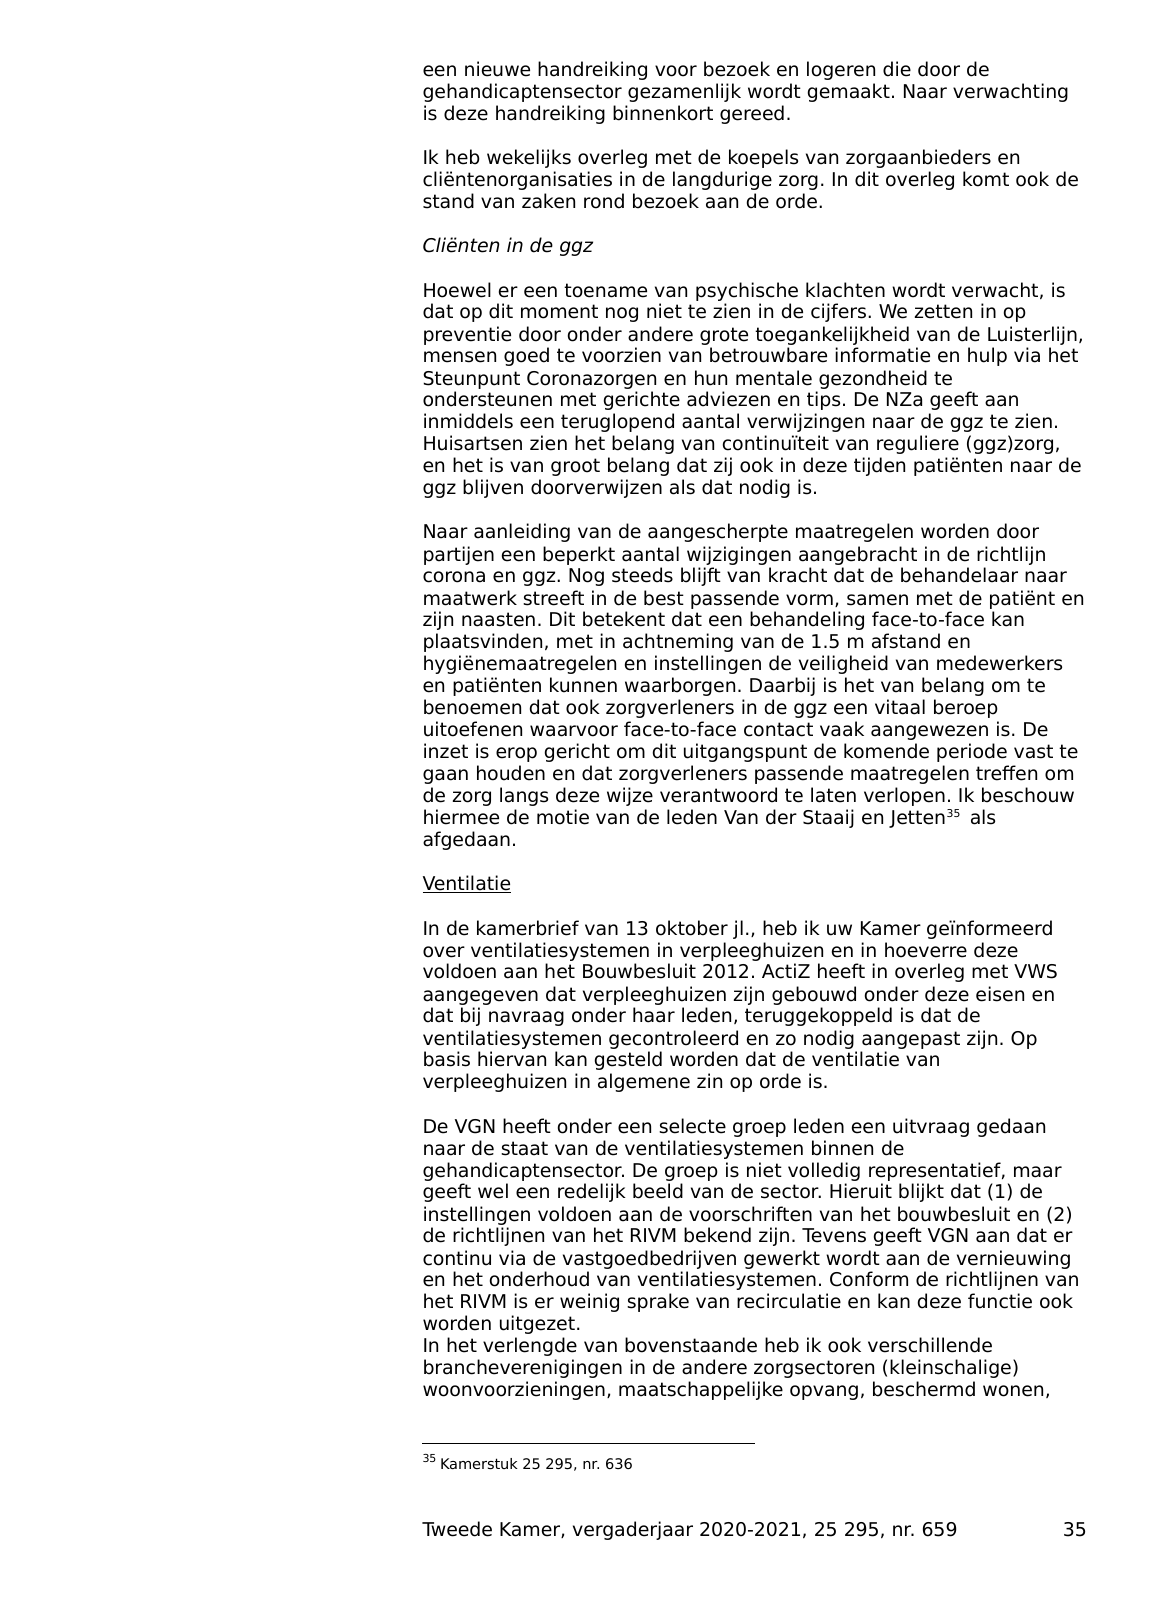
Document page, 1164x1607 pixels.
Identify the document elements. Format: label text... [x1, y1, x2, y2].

text De VGN heeft onder een selecte groep leden een uitvraag gedaan naar de staat van de ventilatiesystemen binnen de gehandicaptensector. De groep is niet volledig representatief, maar geeft wel een redelijk beeld van de sector. Hieruit blijkt dat (1) de instellingen voldoen aan de voorschriften van het bouwbesluit en (2) de richtlijnen van het RIVM bekend zijn. Tevens geeft VGN aan dat er continu via de vastgoedbedrijven gewerkt wordt aan de vernieuwing en het onderhoud van ventilatiesystemen. Conform de richtlijnen van het RIVM is er weinig sprake van recirculatie en kan deze functie ook worden uitgezet. [422, 1116, 1087, 1335]
text Naar aanleiding van de aangescherpte maatregelen worden door partijen een beperkt aantal wijzigingen aangebracht in de richtlijn corona en ggz. Nog steeds blijft van kracht dat de behandelaar naar maatwerk streeft in de best passende vorm, samen met de patiënt en zijn naasten. Dit betekent dat een behandeling face-to-face kan plaatsvinden, met in achtneming van de 1.5 m afstand en hygiënemaatregelen en instellingen de veiligheid van medewerkers en patiënten kunnen waarborgen. Daarbij is het van belang om te benoemen dat ook zorgverleners in de ggz een vitaal beroep uitoefenen waarvoor face-to-face contact vaak aangewezen is. De inzet is erop gericht om dit uitgangspunt de komende periode vast te gaan houden en dat zorgverleners passende maatregelen treffen om de zorg langs deze wijze verantwoord te laten verlopen. Ik beschouw hiermee de motie van de leden Van der Staaij en Jetten als afgedaan. [422, 521, 1087, 851]
text Hoewel er een toename van psychische klachten wordt verwacht, is dat op dit moment nog niet te zien in de cijfers. We zetten in op preventie door onder andere grote toegankelijkheid van de Luisterlijn, mensen goed te voorzien van betrouwbare informatie en hulp via het Steunpunt Coronazorgen en hun mentale gezondheid te ondersteunen met gerichte adviezen en tips. De NZa geeft aan inmiddels een teruglopend aantal verwijzingen naar de ggz te zien. Huisartsen zien het belang van continuïteit van reguliere (ggz)zorg, en het is van groot belang dat zij ook in deze tijden patiënten naar de ggz blijven doorverwijzen als dat nodig is. [422, 279, 1087, 499]
text een nieuwe handreiking voor bezoek en logeren die door de gehandicaptensector gezamenlijk wordt gemaakt. Naar verwachting is deze handreiking binnenkort gereed. [422, 59, 1087, 125]
subtitle Ventilatie [422, 873, 1087, 895]
text Kamerstuk 25 295, nr. 636 [422, 1452, 1087, 1474]
text In het verlengde van bovenstaande heb ik ook verschillende brancheverenigingen in de andere zorgsectoren (kleinschalige) woonvoorzieningen, maatschappelijke opvang, beschermd wonen, [422, 1335, 1087, 1401]
subtitle Cliënten in de ggz [422, 235, 1087, 257]
text In de kamerbrief van 13 oktober jl., heb ik uw Kamer geïnformeerd over ventilatiesystemen in verpleeghuizen en in hoeverre deze voldoen aan het Bouwbesluit 2012. ActiZ heeft in overleg met VWS aangegeven dat verpleeghuizen zijn gebouwd onder deze eisen en dat bij navraag onder haar leden, teruggekoppeld is dat de ventilatiesystemen gecontroleerd en zo nodig aangepast zijn. Op basis hiervan kan gesteld worden dat de ventilatie van verpleeghuizen in algemene zin op orde is. [422, 917, 1087, 1093]
text Ik heb wekelijks overleg met de koepels van zorgaanbieders en cliëntenorganisaties in de langdurige zorg. In dit overleg komt ook de stand van zaken rond bezoek aan de orde. [422, 147, 1087, 213]
